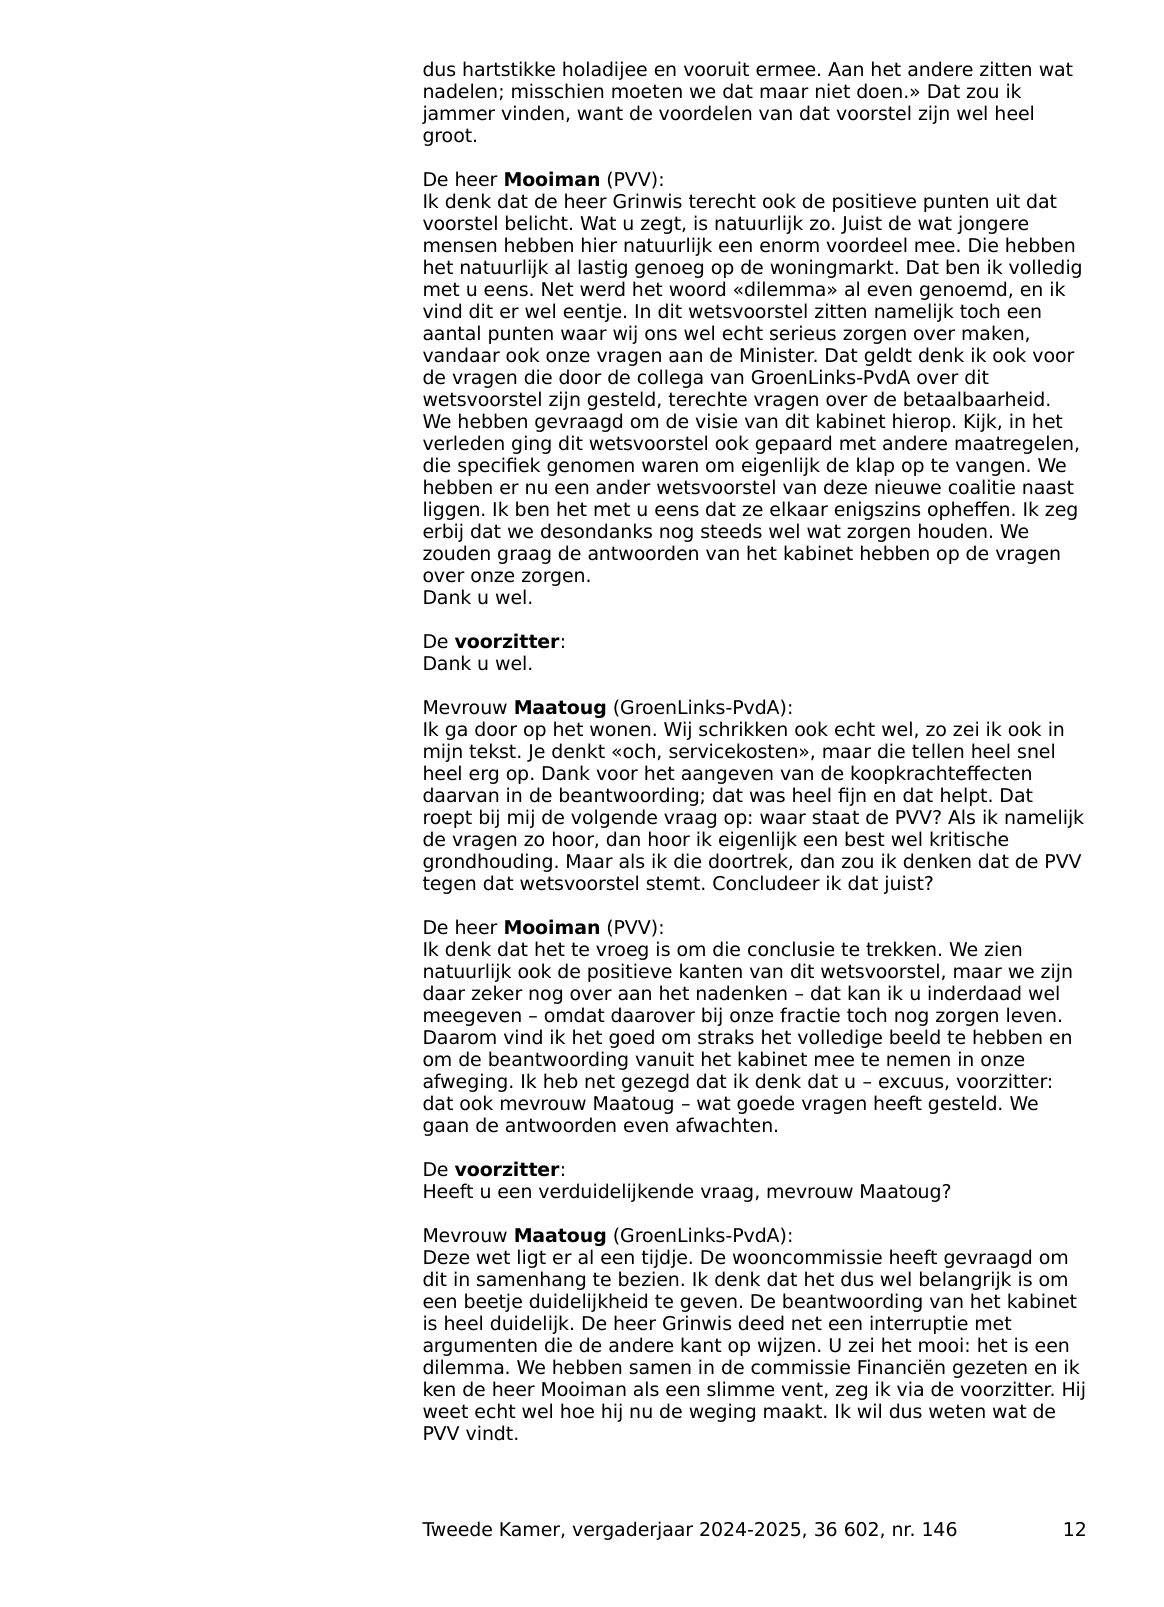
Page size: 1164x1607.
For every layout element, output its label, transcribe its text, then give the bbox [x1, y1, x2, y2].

text Deze wet ligt er al een tijdje. De wooncommissie heeft gevraagd om dit in samenhang te bezien. Ik denk dat het dus wel belangrijk is om een beetje duidelijkheid te geven. De beantwoording van het kabinet is heel duidelijk. De heer Grinwis deed net een interruptie met argumenten die de andere kant op wijzen. U zei het mooi: het is een dilemma. We hebben samen in de commissie Financiën gezeten en ik ken de heer Mooiman als een slimme vent, zeg ik via de voorzitter. Hij weet echt wel hoe hij nu de weging maakt. Ik wil dus weten wat de PVV vindt. [422, 1247, 1087, 1445]
text Ik denk dat de heer Grinwis terecht ook de positieve punten uit dat voorstel belicht. Wat u zegt, is natuurlijk zo. Juist de wat jongere mensen hebben hier natuurlijk een enorm voordeel mee. Die hebben het natuurlijk al lastig genoeg op de woningmarkt. Dat ben ik volledig met u eens. Net werd het woord «dilemma» al even genoemd, en ik vind dit er wel eentje. In dit wetsvoorstel zitten namelijk toch een aantal punten waar wij ons wel echt serieus zorgen over maken, vandaar ook onze vragen aan de Minister. Dat geldt denk ik ook voor de vragen die door de collega van GroenLinks-PvdA over dit wetsvoorstel zijn gesteld, terechte vragen over de betaalbaarheid. We hebben gevraagd om de visie van dit kabinet hierop. Kijk, in het verleden ging dit wetsvoorstel ook gepaard met andere maatregelen, die specifiek genomen waren om eigenlijk de klap op te vangen. We hebben er nu een ander wetsvoorstel van deze nieuwe coalitie naast liggen. Ik ben het met u eens dat ze elkaar enigszins opheffen. Ik zeg erbij dat we desondanks nog steeds wel wat zorgen houden. We zouden graag de antwoorden van het kabinet hebben op de vragen over onze zorgen. [422, 191, 1087, 587]
text De heer Mooiman (PVV): [422, 917, 1087, 939]
text De voorzitter: [422, 1159, 1087, 1181]
text De heer Mooiman (PVV): [422, 169, 1087, 191]
text Dank u wel. [422, 587, 1087, 609]
text Mevrouw Maatoug (GroenLinks-PvdA): [422, 1225, 1087, 1247]
text Ik denk dat het te vroeg is om die conclusie te trekken. We zien natuurlijk ook de positieve kanten van dit wetsvoorstel, maar we zijn daar zeker nog over aan het nadenken – dat kan ik u inderdaad wel meegeven – omdat daarover bij onze fractie toch nog zorgen leven. Daarom vind ik het goed om straks het volledige beeld te hebben en om de beantwoording vanuit het kabinet mee te nemen in onze afweging. Ik heb net gezegd dat ik denk dat u – excuus, voorzitter: dat ook mevrouw Maatoug – wat goede vragen heeft gesteld. We gaan de antwoorden even afwachten. [422, 939, 1087, 1137]
text dus hartstikke holadijee en vooruit ermee. Aan het andere zitten wat nadelen; misschien moeten we dat maar niet doen.» Dat zou ik jammer vinden, want de voordelen van dat voorstel zijn wel heel groot. [422, 59, 1087, 147]
text Heeft u een verduidelijkende vraag, mevrouw Maatoug? [422, 1181, 1087, 1203]
text De voorzitter: [422, 631, 1087, 653]
text Dank u wel. [422, 653, 1087, 675]
text Ik ga door op het wonen. Wij schrikken ook echt wel, zo zei ik ook in mijn tekst. Je denkt «och, servicekosten», maar die tellen heel snel heel erg op. Dank voor het aangeven van de koopkrachteffecten daarvan in de beantwoording; dat was heel fijn en dat helpt. Dat roept bij mij de volgende vraag op: waar staat de PVV? Als ik namelijk de vragen zo hoor, dan hoor ik eigenlijk een best wel kritische grondhouding. Maar als ik die doortrek, dan zou ik denken dat de PVV tegen dat wetsvoorstel stemt. Concludeer ik dat juist? [422, 719, 1087, 895]
text Mevrouw Maatoug (GroenLinks-PvdA): [422, 697, 1087, 719]
